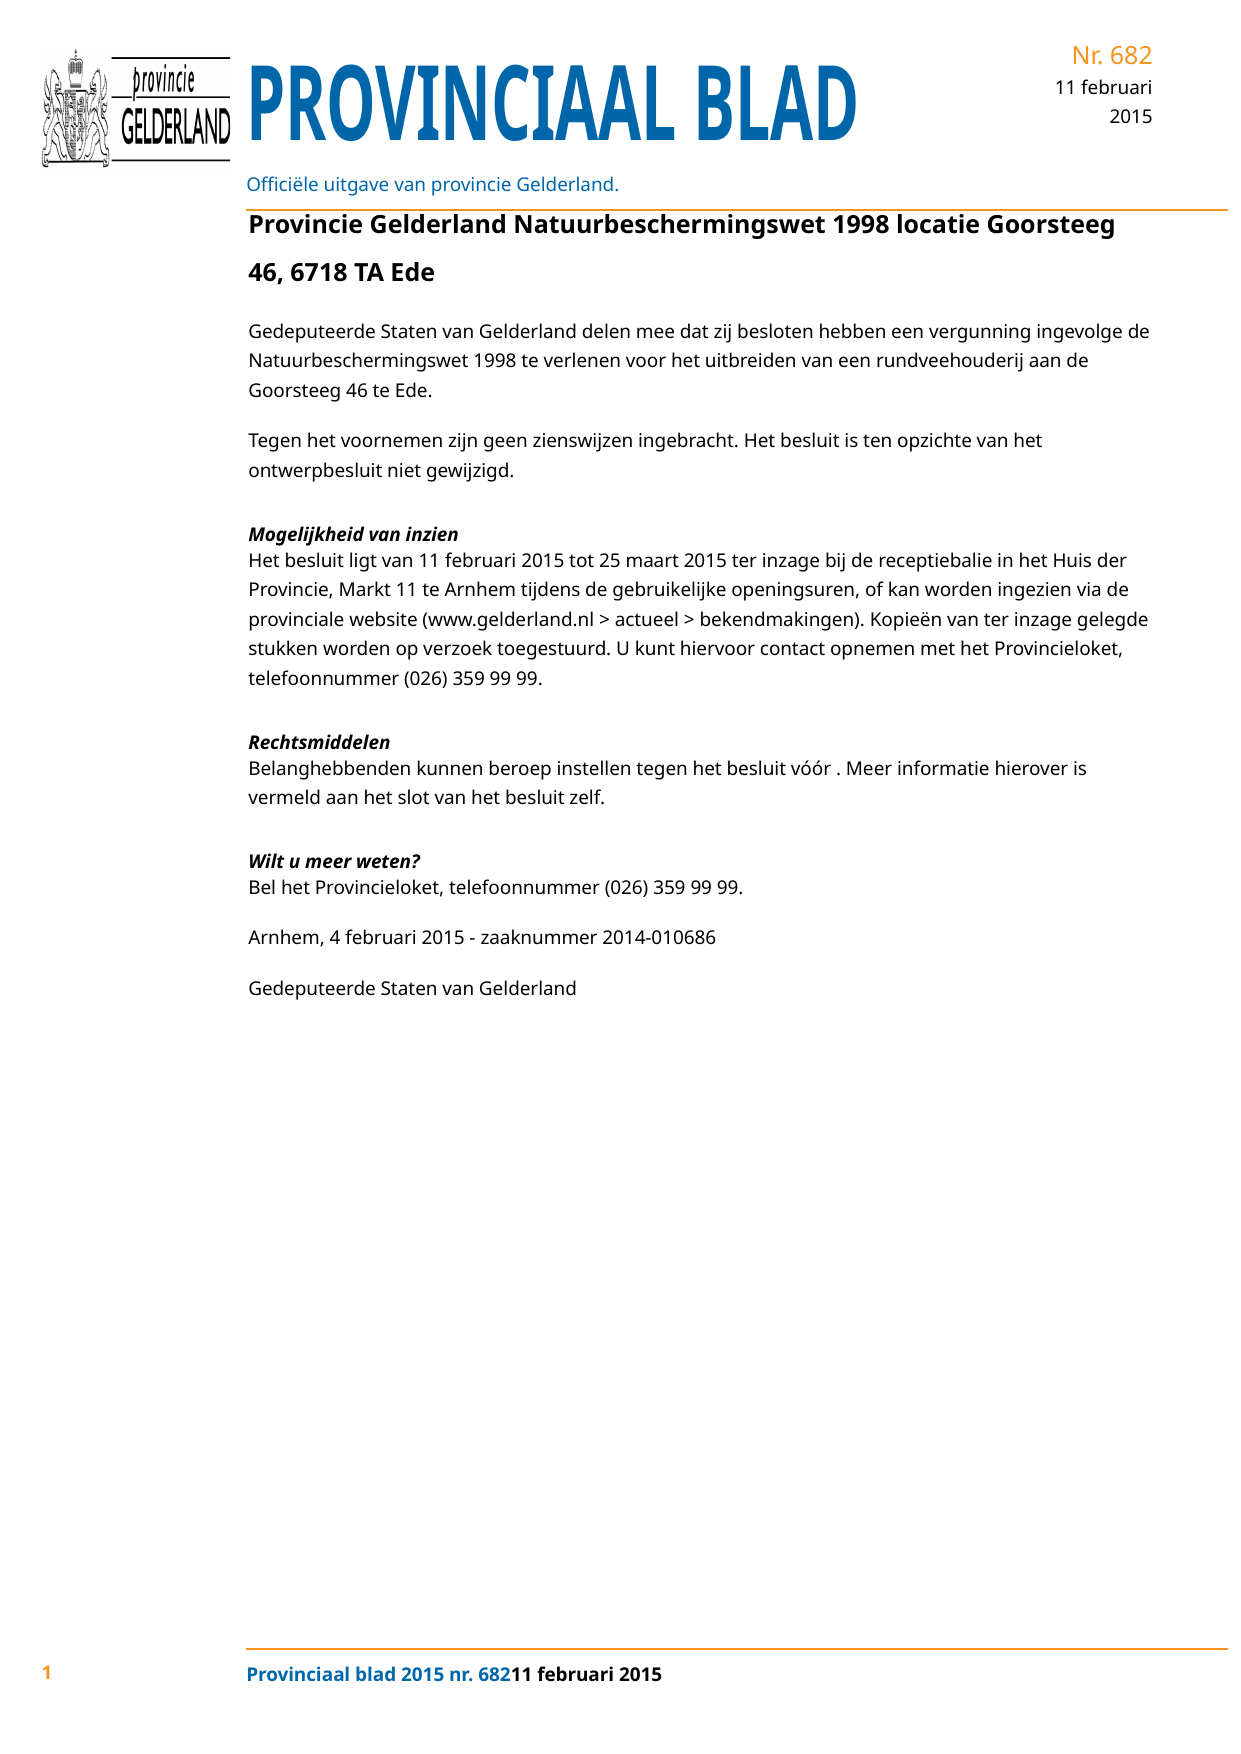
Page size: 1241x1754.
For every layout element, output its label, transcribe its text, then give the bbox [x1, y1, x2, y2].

text Rechtsmiddelen [248, 729, 1152, 755]
text Provincie Gelderland Natuurbeschermingswet 1998 locatie Goorsteeg 46, 6718 TA Ede [248, 211, 1152, 288]
text Wilt u meer weten? [248, 848, 1152, 874]
text Belanghebbenden kunnen beroep instellen tegen het besluit vóór . Meer informatie hierover is vermeld aan het slot van het besluit zelf. [248, 755, 1152, 810]
text Tegen het voornemen zijn geen zienswijzen ingebracht. Het besluit is ten opzichte van het ontwerpbesluit niet gewijzigd. [248, 427, 1152, 483]
picture [41, 47, 231, 172]
text Mogelijkheid van inzien [248, 521, 1152, 547]
text Gedeputeerde Staten van Gelderland [248, 975, 1152, 1001]
text Arnhem, 4 februari 2015 - zaaknummer 2014-010686 [248, 924, 1152, 950]
text Bel het Provincieloket, telefoonnummer (026) 359 99 99. [248, 874, 1152, 900]
text Gedeputeerde Staten van Gelderland delen mee dat zij besloten hebben een vergunning ingevolge de Natuurbeschermingswet 1998 te verlenen voor het uitbreiden van een rundveehouderij aan de Goorsteeg 46 te Ede. [248, 318, 1152, 403]
text Het besluit ligt van 11 februari 2015 tot 25 maart 2015 ter inzage bij de receptiebalie in het Huis der Provincie, Markt 11 te Arnhem tijdens de gebruikelijke openingsuren, of kan worden ingezien via de provinciale website (www.gelderland.nl > actueel > bekendmakingen). Kopieën van ter inzage gelegde stukken worden op verzoek toegestuurd. U kunt hiervoor contact opnemen met het Provincieloket, telefoonnummer (026) 359 99 99. [248, 547, 1152, 691]
